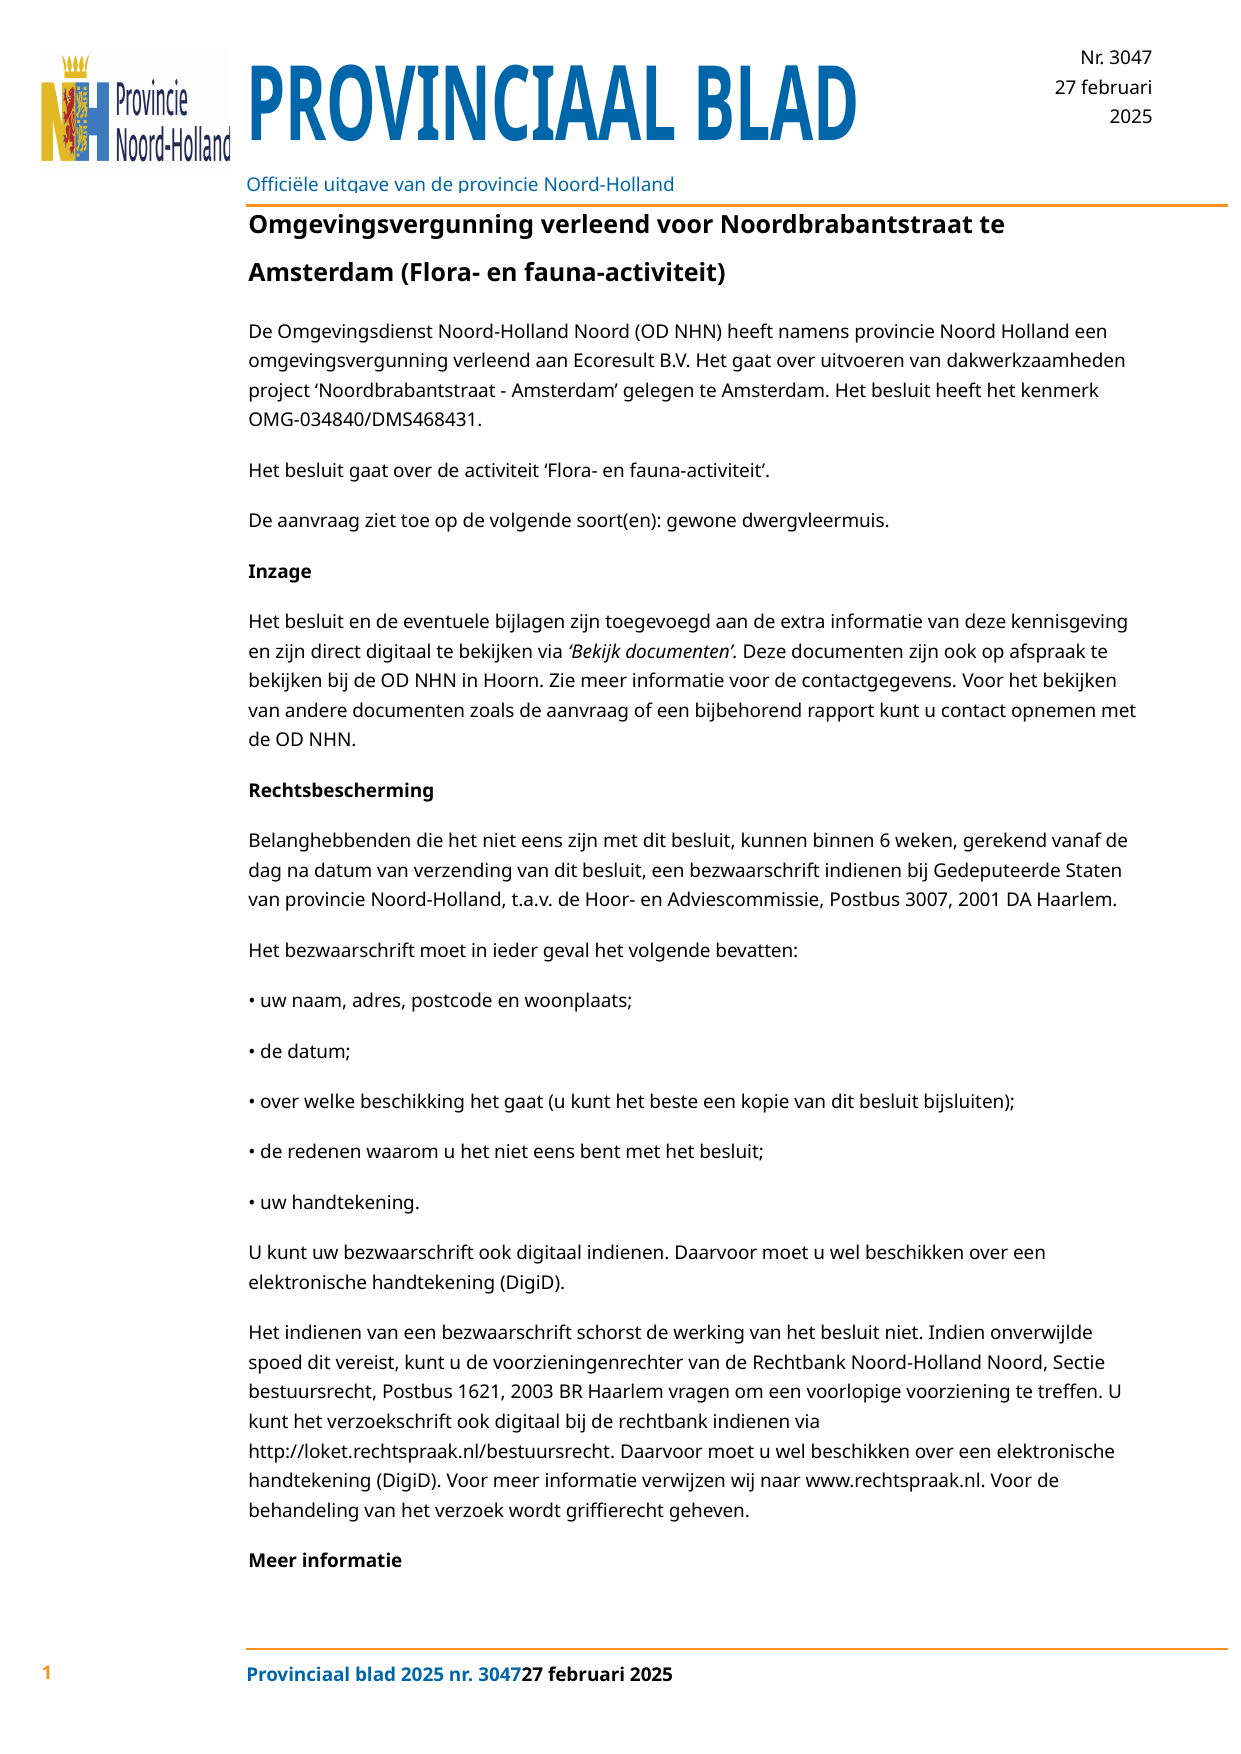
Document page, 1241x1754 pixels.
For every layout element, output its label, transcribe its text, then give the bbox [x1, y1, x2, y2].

text Omgevingsvergunning verleend voor Noordbrabantstraat te Amsterdam (Flora- en fauna-activiteit) [248, 207, 1152, 288]
text Meer informatie [248, 1547, 1152, 1573]
text Rechtsbescherming [248, 777, 1152, 803]
text • de redenen waarom u het niet eens bent met het besluit; [248, 1139, 1152, 1164]
text • uw handtekening. [248, 1189, 1152, 1215]
text De aanvraag ziet toe op de volgende soort(en): gewone dwergvleermuis. [248, 507, 1152, 533]
text • uw naam, adres, postcode en woonplaats; [248, 987, 1152, 1013]
text Inzage [248, 558, 1152, 584]
text Het besluit gaat over de activiteit ‘Flora- en fauna-activiteit’. [248, 457, 1152, 483]
text Het bezwaarschrift moet in ieder geval het volgende bevatten: [248, 937, 1152, 963]
text • over welke beschikking het gaat (u kunt het beste een kopie van dit besluit bijsluiten); [248, 1088, 1152, 1114]
picture [41, 47, 231, 172]
text • de datum; [248, 1038, 1152, 1064]
text De Omgevingsdienst Noord-Holland Noord (OD NHN) heeft namens provincie Noord Holland een omgevingsvergunning verleend aan Ecoresult B.V. Het gaat over uitvoeren van dakwerkzaamheden project ‘Noordbrabantstraat - Amsterdam’ gelegen te Amsterdam. Het besluit heeft het kenmerk OMG-034840/DMS468431. [248, 318, 1152, 432]
text Belanghebbenden die het niet eens zijn met dit besluit, kunnen binnen 6 weken, gerekend vanaf de dag na datum van verzending van dit besluit, een bezwaarschrift indienen bij Gedeputeerde Staten van provincie Noord-Holland, t.a.v. de Hoor- en Adviescommissie, Postbus 3007, 2001 DA Haarlem. [248, 827, 1152, 912]
text Het besluit en de eventuele bijlagen zijn toegevoegd aan de extra informatie van deze kennisgeving en zijn direct digitaal te bekijken via ‘Bekijk documenten’. Deze documenten zijn ook op afspraak te bekijken bij de OD NHN in Hoorn. Zie meer informatie voor de contactgegevens. Voor het bekijken van andere documenten zoals de aanvraag of een bijbehorend rapport kunt u contact opnemen met de OD NHN. [248, 608, 1152, 752]
text U kunt uw bezwaarschrift ook digitaal indienen. Daarvoor moet u wel beschikken over een elektronische handtekening (DigiD). [248, 1239, 1152, 1295]
text Het indienen van een bezwaarschrift schorst de werking van het besluit niet. Indien onverwijlde spoed dit vereist, kunt u de voorzieningenrechter van de Rechtbank Noord-Holland Noord, Sectie bestuursrecht, Postbus 1621, 2003 BR Haarlem vragen om een voorlopige voorziening te treffen. U kunt het verzoekschrift ook digitaal bij de rechtbank indienen via http://loket.rechtspraak.nl/bestuursrecht. Daarvoor moet u wel beschikken over een elektronische handtekening (DigiD). Voor meer informatie verwijzen wij naar www.rechtspraak.nl. Voor de behandeling van het verzoek wordt griffierecht geheven. [248, 1319, 1152, 1523]
